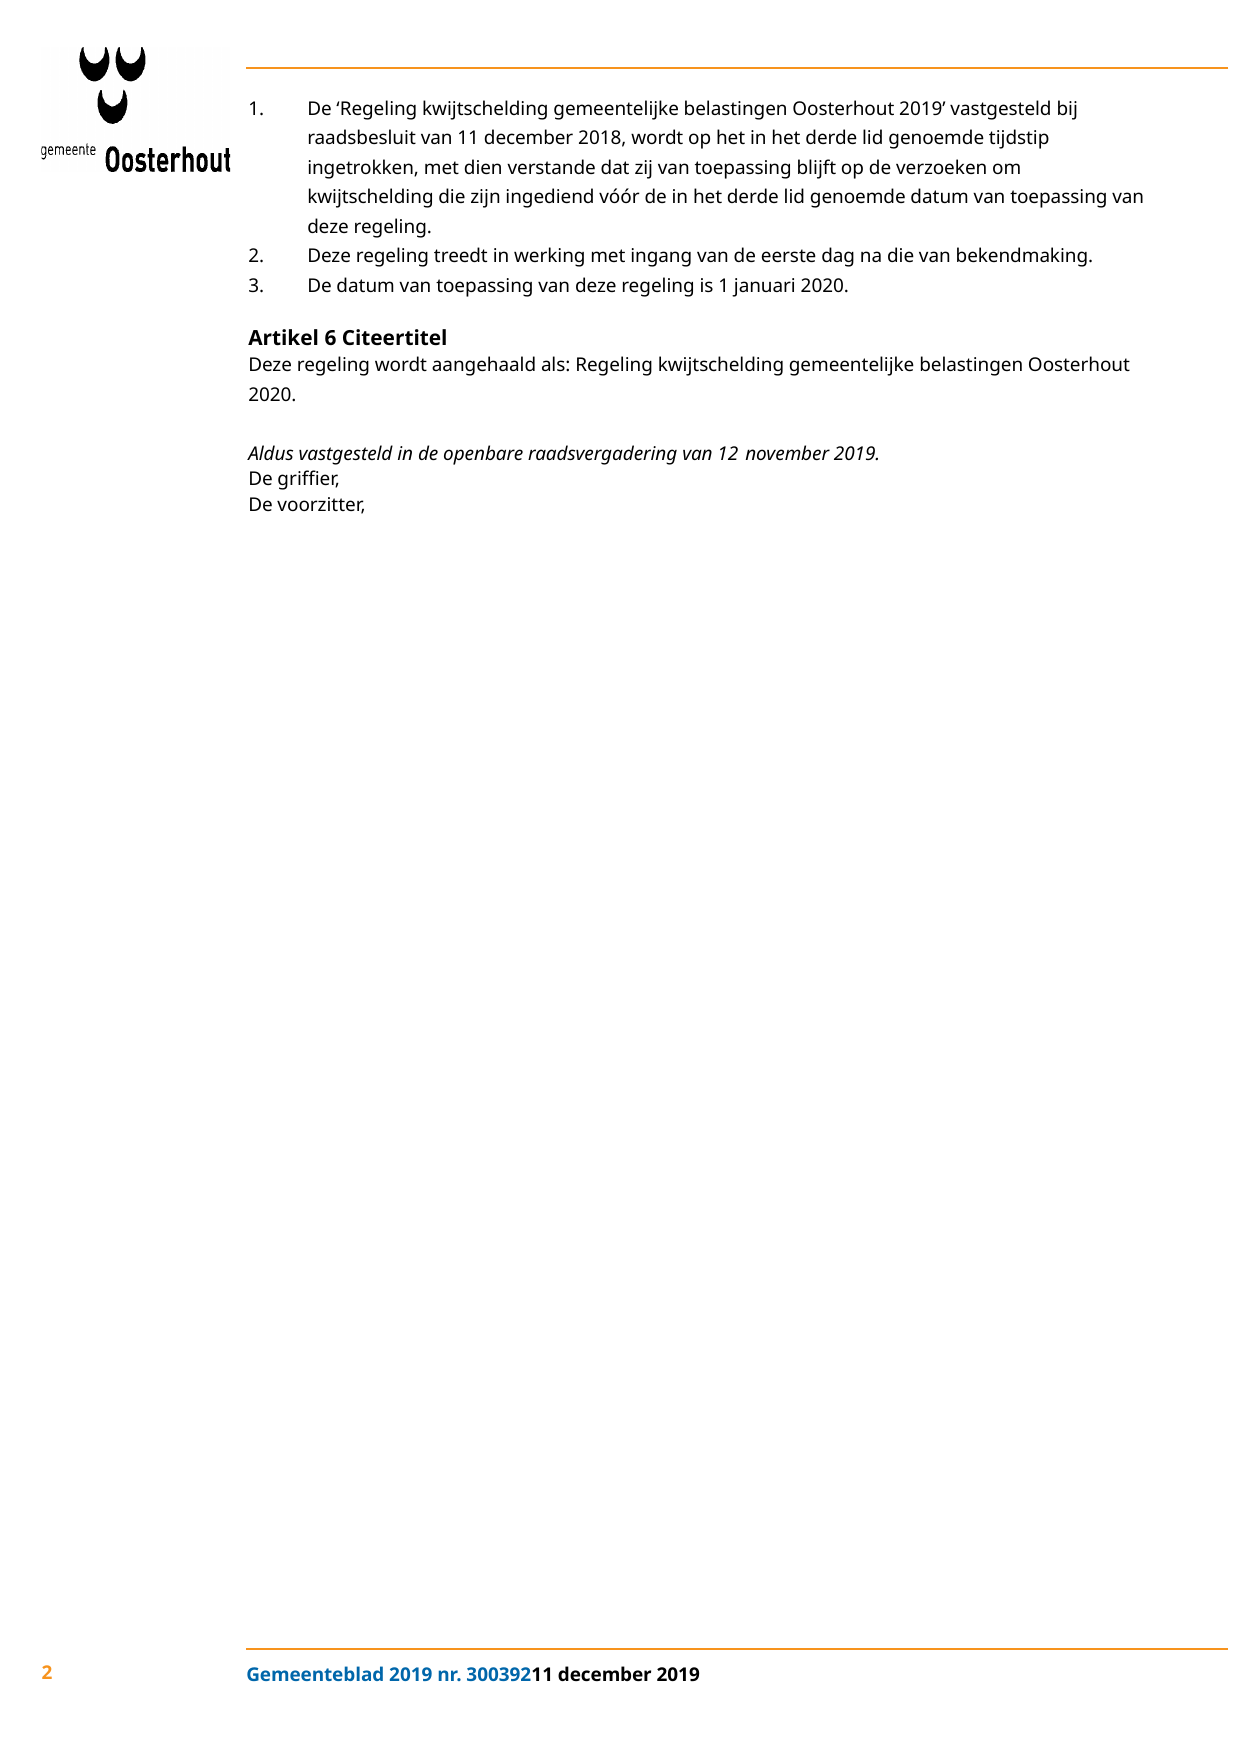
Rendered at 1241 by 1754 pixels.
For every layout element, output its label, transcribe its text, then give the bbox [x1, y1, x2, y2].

list Deze regeling treedt in werking met ingang van de eerste dag na die van bekendmaking. [248, 243, 1152, 268]
list De ‘Regeling kwijtschelding gemeentelijke belastingen Oosterhout 2019’ vastgesteld bij raadsbesluit van 11 december 2018, wordt op het in het derde lid genoemde tijdstip ingetrokken, met dien verstande dat zij van toepassing blijft op de verzoeken om kwijtschelding die zijn ingediend vóór de in het derde lid genoemde datum van toepassing van deze regeling. [248, 95, 1152, 239]
text Deze regeling wordt aangehaald als: Regeling kwijtschelding gemeentelijke belastingen Oosterhout 2020. [248, 351, 1152, 406]
text Aldus vastgesteld in de openbare raadsvergadering van 12 november 2019. [248, 440, 1152, 466]
text Artikel 6 Citeertitel [248, 323, 1152, 351]
list De datum van toepassing van deze regeling is 1 januari 2020. [248, 272, 1152, 298]
text De griffier, [248, 466, 1152, 491]
text De voorzitter, [248, 491, 1152, 517]
picture [41, 47, 231, 172]
